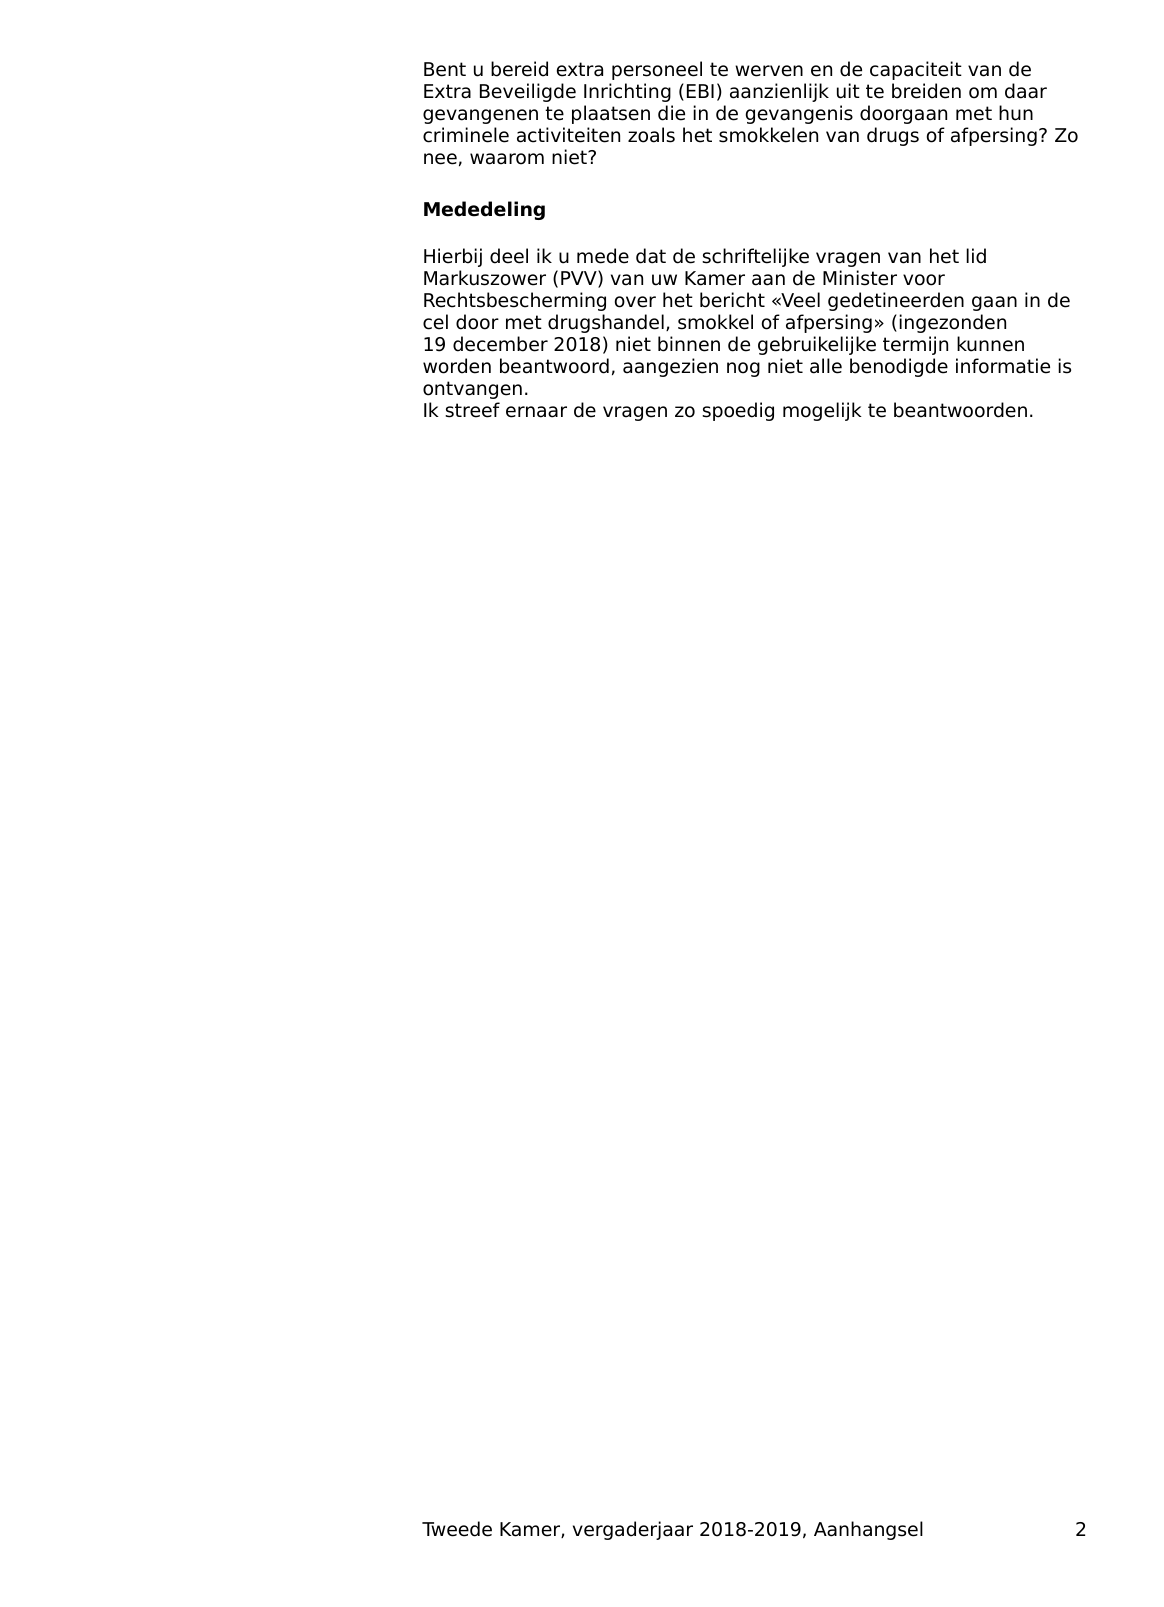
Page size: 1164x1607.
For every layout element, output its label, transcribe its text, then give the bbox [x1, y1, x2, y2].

text Hierbij deel ik u mede dat de schriftelijke vragen van het lid Markuszower (PVV) van uw Kamer aan de Minister voor Rechtsbescherming over het bericht «Veel gedetineerden gaan in de cel door met drugshandel, smokkel of afpersing» (ingezonden 19 december 2018) niet binnen de gebruikelijke termijn kunnen worden beantwoord, aangezien nog niet alle benodigde informatie is ontvangen. [422, 246, 1087, 400]
text Bent u bereid extra personeel te werven en de capaciteit van de Extra Beveiligde Inrichting (EBI) aanzienlijk uit te breiden om daar gevangenen te plaatsen die in de gevangenis doorgaan met hun criminele activiteiten zoals het smokkelen van drugs of afpersing? Zo nee, waarom niet? [422, 59, 1087, 169]
subtitle Mededeling [422, 199, 1087, 221]
text Ik streef ernaar de vragen zo spoedig mogelijk te beantwoorden. [422, 400, 1087, 422]
